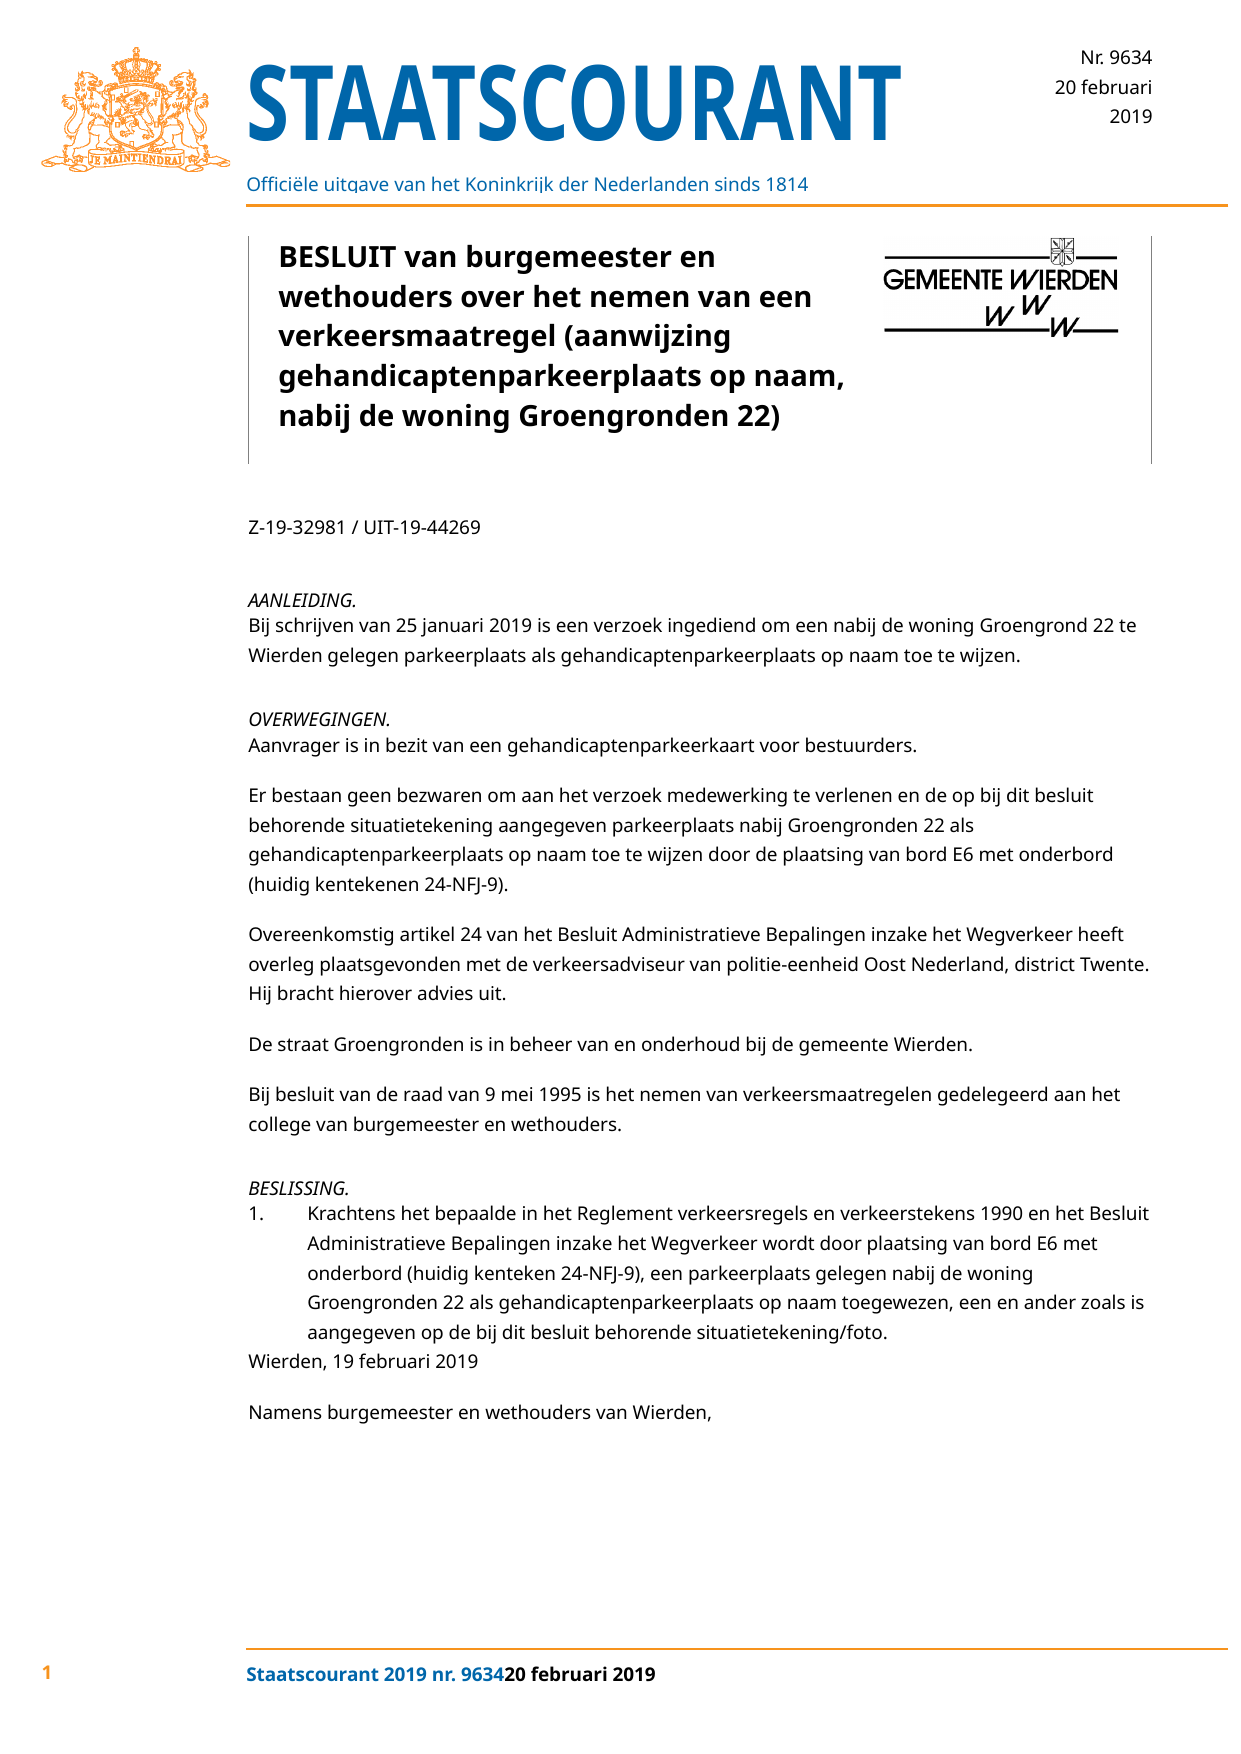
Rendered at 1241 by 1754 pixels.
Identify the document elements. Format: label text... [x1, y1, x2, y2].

text Bij besluit van de raad van 9 mei 1995 is het nemen van verkeersmaatregelen gedelegeerd aan het college van burgemeester en wethouders. [248, 1081, 1152, 1137]
picture [882, 236, 1119, 338]
table_header [850, 236, 1151, 464]
text Overeenkomstig artikel 24 van het Besluit Administratieve Bepalingen inzake het Wegverkeer heeft overleg plaatsgevonden met de verkeersadviseur van politie-eenheid Oost Nederland, district Twente. Hij bracht hierover advies uit. [248, 921, 1152, 1006]
picture [41, 47, 231, 172]
list Krachtens het bepaalde in het Reglement verkeersregels en verkeerstekens 1990 en het Besluit Administratieve Bepalingen inzake het Wegverkeer wordt door plaatsing van bord E6 met onderbord (huidig kenteken 24-NFJ-9), een parkeerplaats gelegen nabij de woning Groengronden 22 als gehandicaptenparkeerplaats op naam toegewezen, een en ander zoals is aangegeven op de bij dit besluit behorende situatietekening/foto. [248, 1201, 1152, 1345]
text Namens burgemeester en wethouders van Wierden, [248, 1399, 1152, 1425]
text OVERWEGINGEN. [248, 706, 1152, 732]
text AANLEIDING. [248, 587, 1152, 612]
text Er bestaan geen bezwaren om aan het verzoek medewerking te verlenen en de op bij dit besluit behorende situatietekening aangegeven parkeerplaats nabij Groengronden 22 als gehandicaptenparkeerplaats op naam toe te wijzen door de plaatsing van bord E6 met onderbord (huidig kentekenen 24-NFJ-9). [248, 782, 1152, 897]
text Aanvrager is in bezit van een gehandicaptenparkeerkaart voor bestuurders. [248, 732, 1152, 757]
text Z-19-32981 / UIT-19-44269 [248, 514, 1152, 540]
text De straat Groengronden is in beheer van en onderhoud bij de gemeente Wierden. [248, 1031, 1152, 1057]
text Bij schrijven van 25 januari 2019 is een verzoek ingediend om een nabij de woning Groengrond 22 te Wierden gelegen parkeerplaats als gehandicaptenparkeerplaats op naam toe te wijzen. [248, 612, 1152, 668]
text BESLISSING. [248, 1175, 1152, 1201]
table_header BESLUIT van burgemeester en wethouders over het nemen van een verkeersmaatregel (aanwijzing gehandicaptenparkeerplaats op naam, nabij de woning Groengronden 22) [249, 236, 850, 464]
text Wierden, 19 februari 2019 [248, 1348, 1152, 1374]
